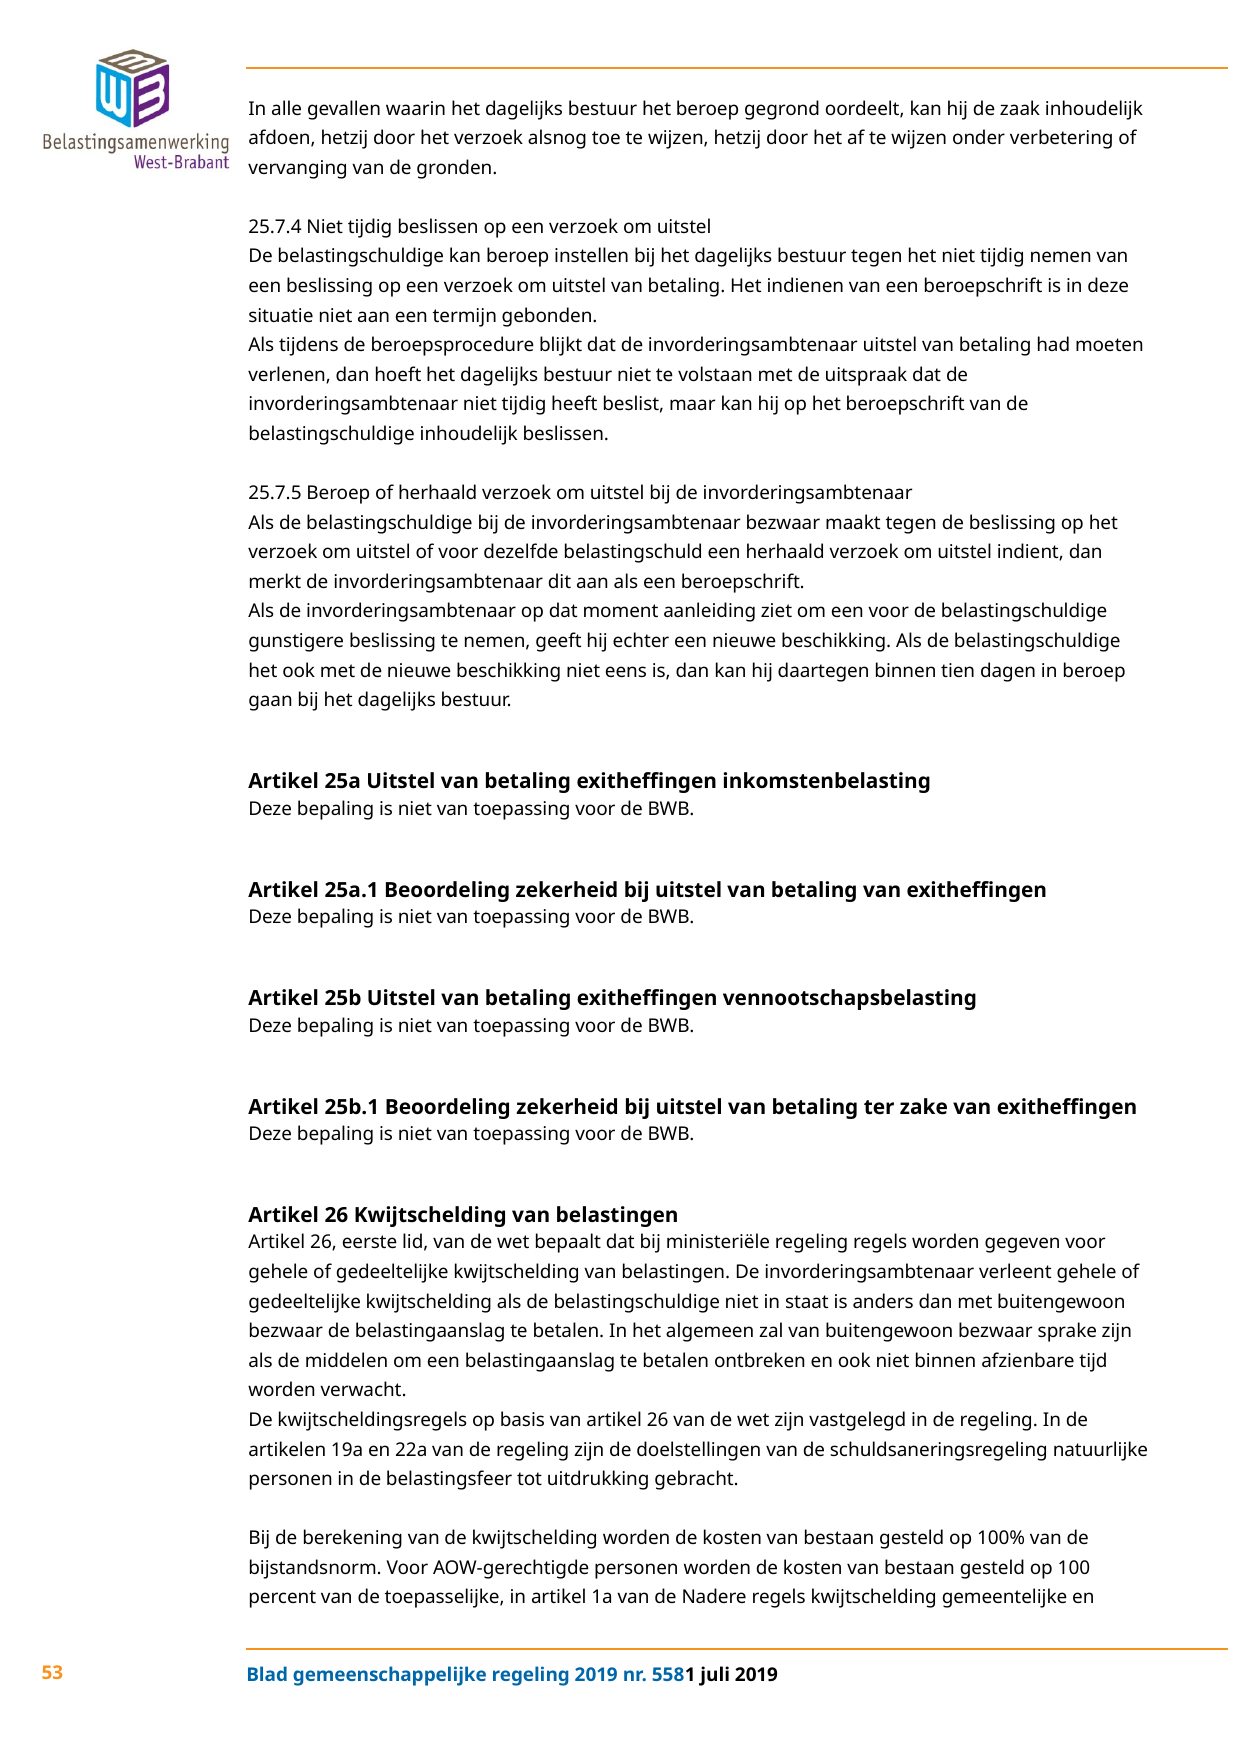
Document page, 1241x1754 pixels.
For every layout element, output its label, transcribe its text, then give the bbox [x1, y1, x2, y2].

text Artikel 25b Uitstel van betaling exitheffingen vennootschapsbelasting [248, 983, 1152, 1012]
text Artikel 25a.1 Beoordeling zekerheid bij uitstel van betaling van exitheffingen [248, 875, 1152, 903]
text Deze bepaling is niet van toepassing voor de BWB. [248, 795, 1152, 821]
picture [41, 47, 231, 172]
text 25.7.5 Beroep of herhaald verzoek om uitstel bij de invorderingsambtenaar [248, 479, 1152, 505]
text De kwijtscheldingsregels op basis van artikel 26 van de wet zijn vastgelegd in de regeling. In de artikelen 19a en 22a van de regeling zijn de doelstellingen van de schuldsaneringsregeling natuurlijke personen in de belastingsfeer tot uitdrukking gebracht. [248, 1406, 1152, 1491]
text Artikel 25b.1 Beoordeling zekerheid bij uitstel van betaling ter zake van exitheffingen [248, 1092, 1152, 1120]
text Bij de berekening van de kwijtschelding worden de kosten van bestaan gesteld op 100% van de bijstandsnorm. Voor AOW-gerechtigde personen worden de kosten van bestaan gesteld op 100 percent van de toepasselijke, in artikel 1a van de Nadere regels kwijtschelding gemeentelijke en [248, 1524, 1152, 1609]
text Deze bepaling is niet van toepassing voor de BWB. [248, 903, 1152, 929]
text In alle gevallen waarin het dagelijks bestuur het beroep gegrond oordeelt, kan hij de zaak inhoudelijk afdoen, hetzij door het verzoek alsnog toe te wijzen, hetzij door het af te wijzen onder verbetering of vervanging van de gronden. [248, 95, 1152, 180]
text Artikel 25a Uitstel van betaling exitheffingen inkomstenbelasting [248, 766, 1152, 795]
text Als de belastingschuldige bij de invorderingsambtenaar bezwaar maakt tegen de beslissing op het verzoek om uitstel of voor dezelfde belastingschuld een herhaald verzoek om uitstel indient, dan merkt de invorderingsambtenaar dit aan als een beroepschrift. [248, 509, 1152, 594]
text Artikel 26, eerste lid, van de wet bepaalt dat bij ministeriële regeling regels worden gegeven voor gehele of gedeeltelijke kwijtschelding van belastingen. De invorderingsambtenaar verleent gehele of gedeeltelijke kwijtschelding als de belastingschuldige niet in staat is anders dan met buitengewoon bezwaar de belastingaanslag te betalen. In het algemeen zal van buitengewoon bezwaar sprake zijn als de middelen om een belastingaanslag te betalen ontbreken en ook niet binnen afzienbare tijd worden verwacht. [248, 1229, 1152, 1402]
text Als tijdens de beroepsprocedure blijkt dat de invorderingsambtenaar uitstel van betaling had moeten verlenen, dan hoeft het dagelijks bestuur niet te volstaan met de uitspraak dat de invorderingsambtenaar niet tijdig heeft beslist, maar kan hij op het beroepschrift van de belastingschuldige inhoudelijk beslissen. [248, 331, 1152, 446]
text 25.7.4 Niet tijdig beslissen op een verzoek om uitstel [248, 213, 1152, 239]
text Als de invorderingsambtenaar op dat moment aanleiding ziet om een voor de belastingschuldige gunstigere beslissing te nemen, geeft hij echter een nieuwe beschikking. Als de belastingschuldige het ook met de nieuwe beschikking niet eens is, dan kan hij daartegen binnen tien dagen in beroep gaan bij het dagelijks bestuur. [248, 598, 1152, 712]
text Deze bepaling is niet van toepassing voor de BWB. [248, 1120, 1152, 1146]
text Artikel 26 Kwijtschelding van belastingen [248, 1200, 1152, 1229]
text Deze bepaling is niet van toepassing voor de BWB. [248, 1012, 1152, 1037]
text De belastingschuldige kan beroep instellen bij het dagelijks bestuur tegen het niet tijdig nemen van een beslissing op een verzoek om uitstel van betaling. Het indienen van een beroepschrift is in deze situatie niet aan een termijn gebonden. [248, 243, 1152, 328]
